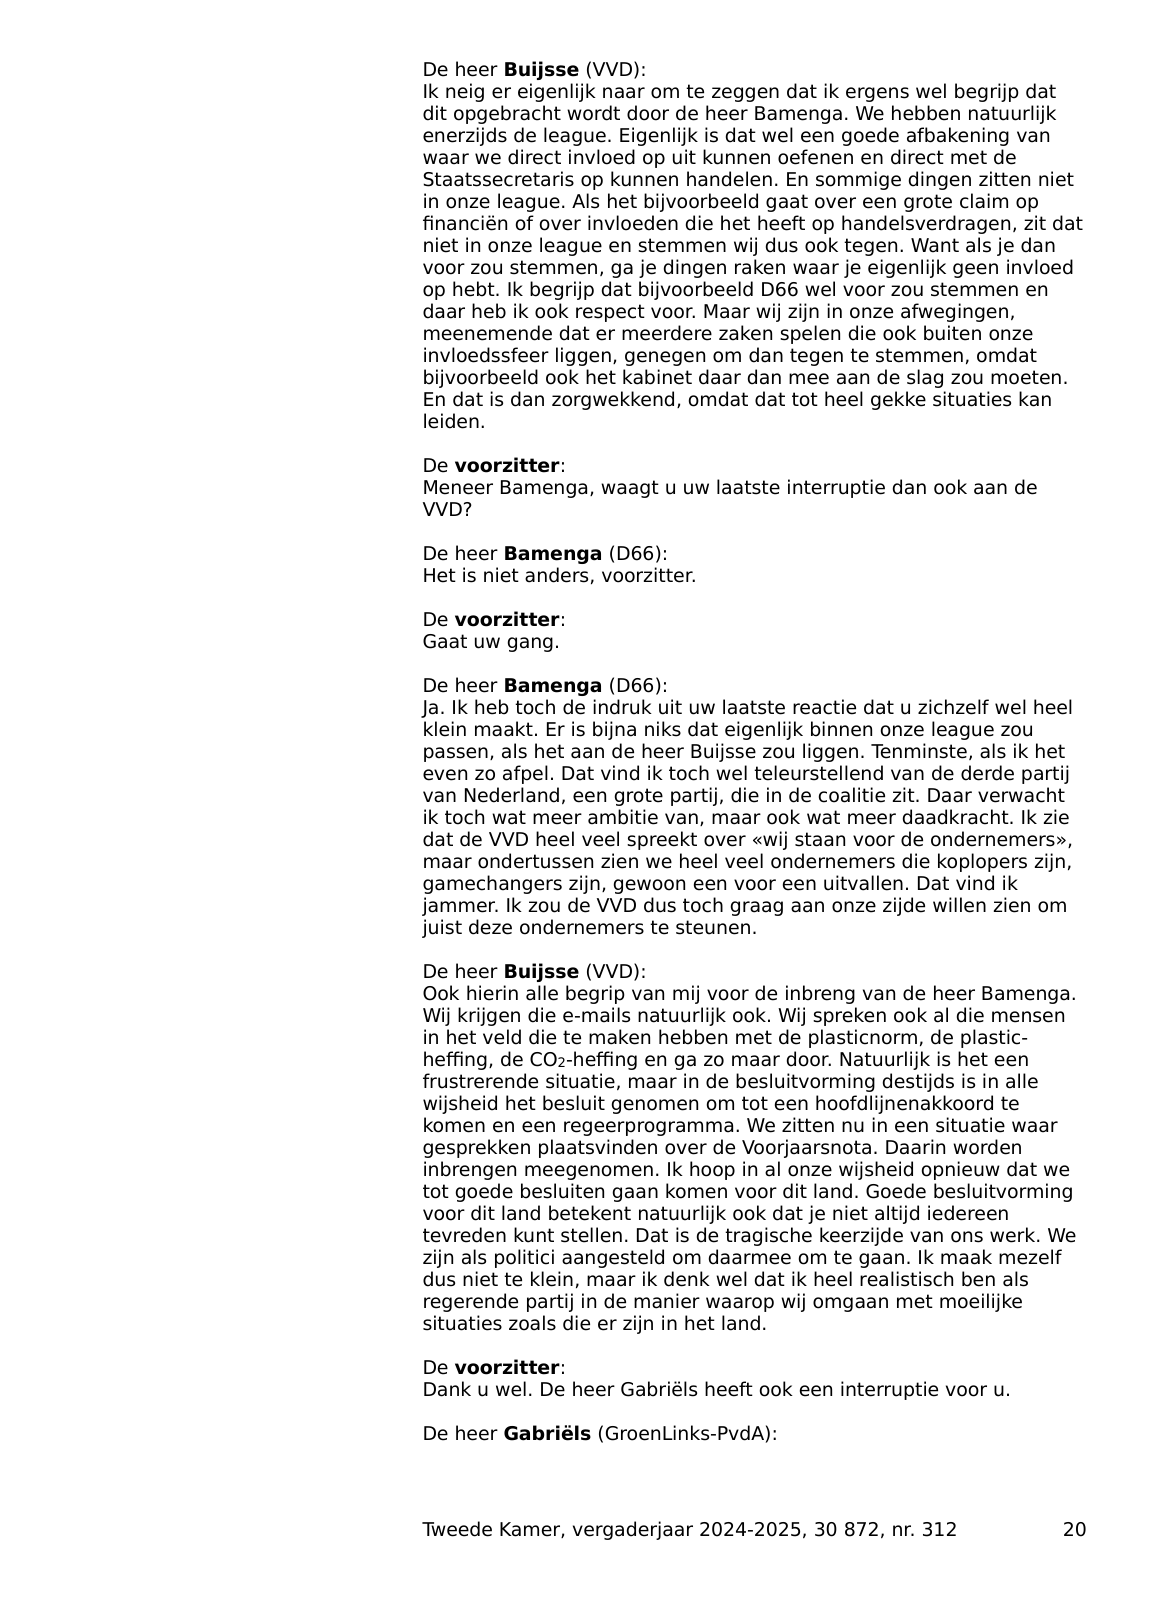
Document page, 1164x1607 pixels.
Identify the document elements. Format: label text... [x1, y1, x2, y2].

text Dank u wel. De heer Gabriëls heeft ook een interruptie voor u. [422, 1379, 1087, 1401]
text De voorzitter: [422, 1357, 1087, 1379]
text De heer Buijsse (VVD): [422, 961, 1087, 983]
text De heer Buijsse (VVD): [422, 59, 1087, 81]
text Gaat uw gang. [422, 631, 1087, 653]
text De heer Bamenga (D66): [422, 543, 1087, 565]
text Het is niet anders, voorzitter. [422, 565, 1087, 587]
text De voorzitter: [422, 455, 1087, 477]
text De heer Bamenga (D66): [422, 675, 1087, 697]
text Ja. Ik heb toch de indruk uit uw laatste reactie dat u zichzelf wel heel klein maakt. Er is bijna niks dat eigenlijk binnen onze league zou passen, als het aan de heer Buijsse zou liggen. Tenminste, als ik het even zo afpel. Dat vind ik toch wel teleurstellend van de derde partij van Nederland, een grote partij, die in de coalitie zit. Daar verwacht ik toch wat meer ambitie van, maar ook wat meer daadkracht. Ik zie dat de VVD heel veel spreekt over «wij staan voor de ondernemers», maar ondertussen zien we heel veel ondernemers die koplopers zijn, gamechangers zijn, gewoon een voor een uitvallen. Dat vind ik jammer. Ik zou de VVD dus toch graag aan onze zijde willen zien om juist deze ondernemers te steunen. [422, 697, 1087, 939]
text Meneer Bamenga, waagt u uw laatste interruptie dan ook aan de VVD? [422, 477, 1087, 521]
text De voorzitter: [422, 609, 1087, 631]
text Ik neig er eigenlijk naar om te zeggen dat ik ergens wel begrijp dat dit opgebracht wordt door de heer Bamenga. We hebben natuurlijk enerzijds de league. Eigenlijk is dat wel een goede afbakening van waar we direct invloed op uit kunnen oefenen en direct met de Staatssecretaris op kunnen handelen. En sommige dingen zitten niet in onze league. Als het bijvoorbeeld gaat over een grote claim op financiën of over invloeden die het heeft op handelsverdragen, zit dat niet in onze league en stemmen wij dus ook tegen. Want als je dan voor zou stemmen, ga je dingen raken waar je eigenlijk geen invloed op hebt. Ik begrijp dat bijvoorbeeld D66 wel voor zou stemmen en daar heb ik ook respect voor. Maar wij zijn in onze afwegingen, meenemende dat er meerdere zaken spelen die ook buiten onze invloedssfeer liggen, genegen om dan tegen te stemmen, omdat bijvoorbeeld ook het kabinet daar dan mee aan de slag zou moeten. En dat is dan zorgwekkend, omdat dat tot heel gekke situaties kan leiden. [422, 81, 1087, 433]
text Ook hierin alle begrip van mij voor de inbreng van de heer Bamenga. Wij krijgen die e-mails natuurlijk ook. Wij spreken ook al die mensen in het veld die te maken hebben met de plasticnorm, de plastic-heffing, de CO2-heffing en ga zo maar door. Natuurlijk is het een frustrerende situatie, maar in de besluitvorming destijds is in alle wijsheid het besluit genomen om tot een hoofdlijnenakkoord te komen en een regeerprogramma. We zitten nu in een situatie waar gesprekken plaatsvinden over de Voorjaarsnota. Daarin worden inbrengen meegenomen. Ik hoop in al onze wijsheid opnieuw dat we tot goede besluiten gaan komen voor dit land. Goede besluitvorming voor dit land betekent natuurlijk ook dat je niet altijd iedereen tevreden kunt stellen. Dat is de tragische keerzijde van ons werk. We zijn als politici aangesteld om daarmee om te gaan. Ik maak mezelf dus niet te klein, maar ik denk wel dat ik heel realistisch ben als regerende partij in de manier waarop wij omgaan met moeilijke situaties zoals die er zijn in het land. [422, 983, 1087, 1335]
text De heer Gabriëls (GroenLinks-PvdA): [422, 1423, 1087, 1445]
